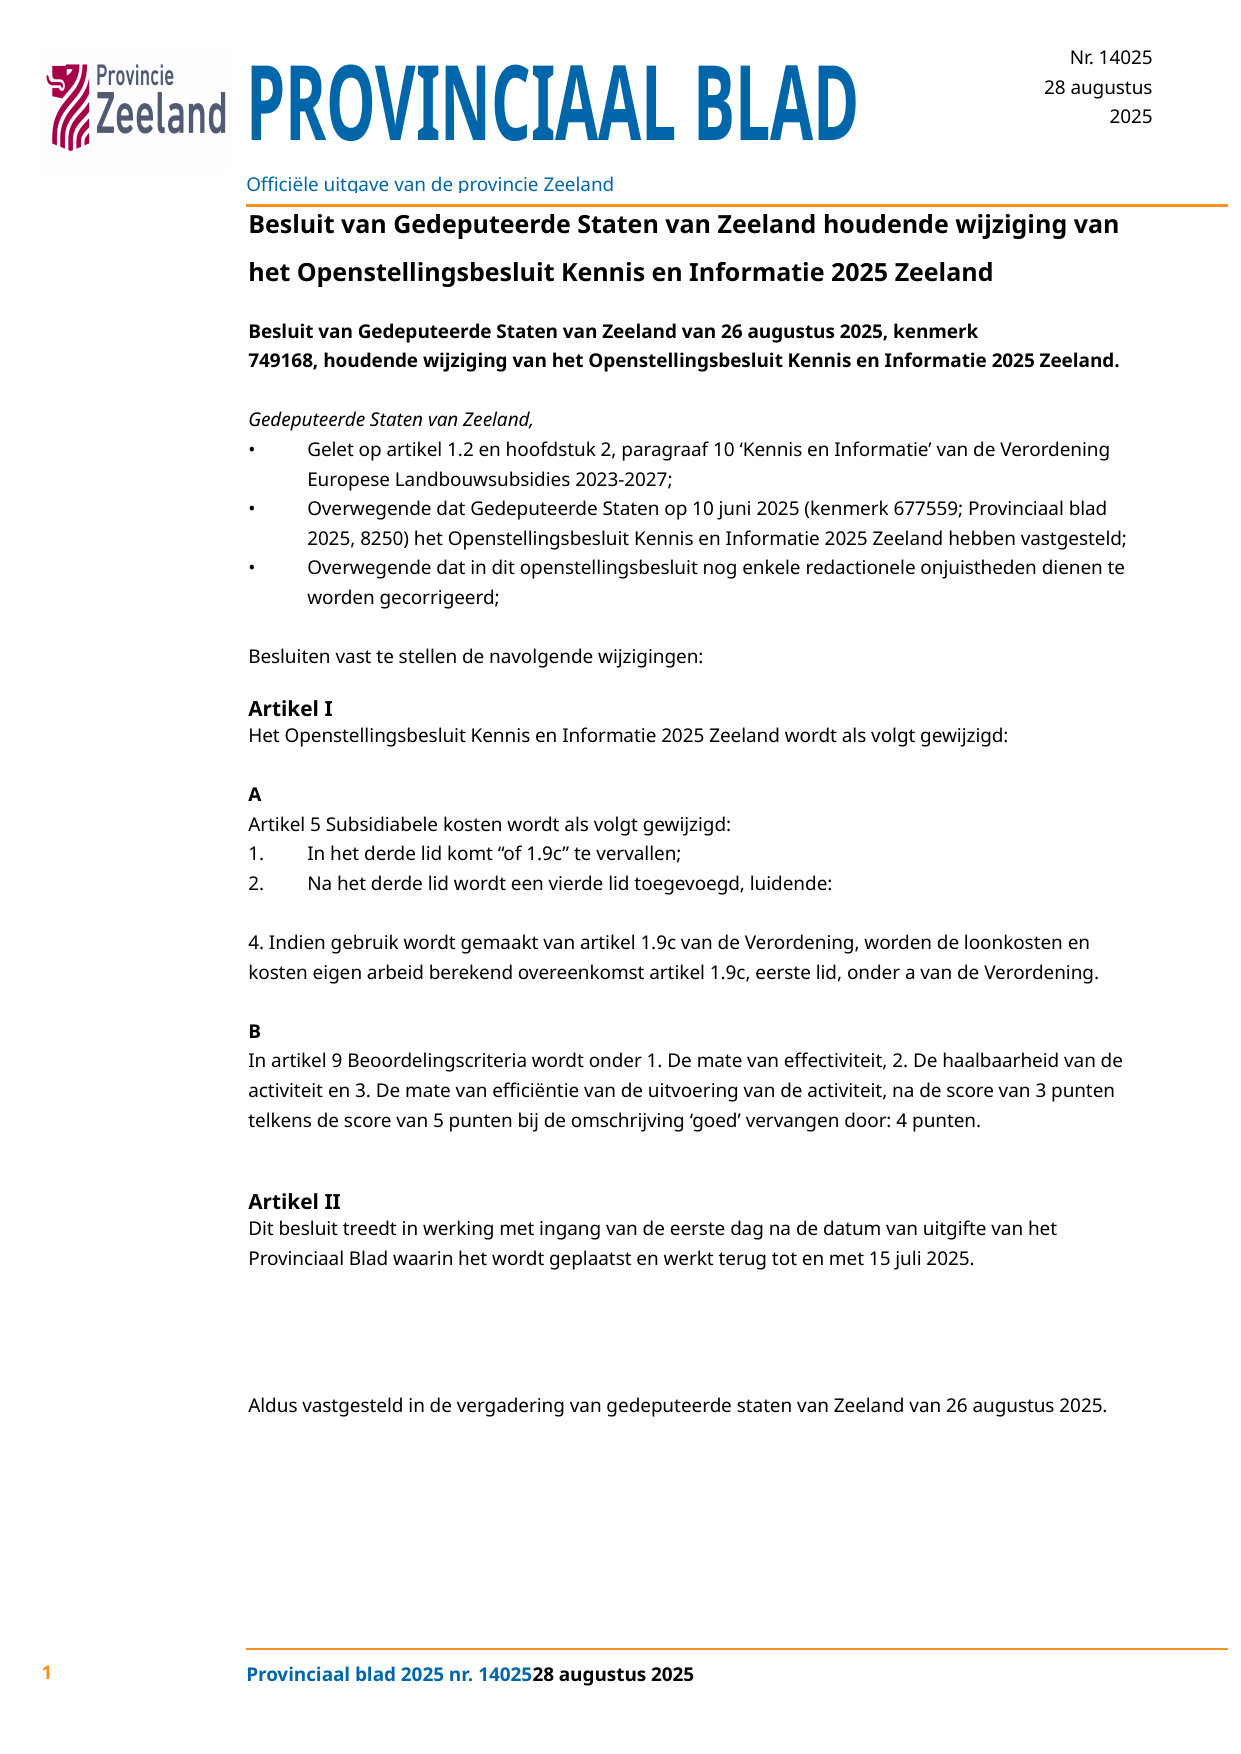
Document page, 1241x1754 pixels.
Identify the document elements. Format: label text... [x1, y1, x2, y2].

text Artikel I [248, 694, 1152, 722]
list Na het derde lid wordt een vierde lid toegevoegd, luidende: [248, 870, 1152, 896]
picture [41, 47, 231, 172]
text 4. Indien gebruik wordt gemaakt van artikel 1.9c van de Verordening, worden de loonkosten en kosten eigen arbeid berekend overeenkomst artikel 1.9c, eerste lid, onder a van de Verordening. [248, 929, 1152, 984]
text B [248, 1018, 1152, 1044]
text Aldus vastgesteld in de vergadering van gedeputeerde staten van Zeeland van 26 augustus 2025. [248, 1393, 1152, 1418]
list Overwegende dat in dit openstellingsbesluit nog enkele redactionele onjuistheden dienen te worden gecorrigeerd; [248, 554, 1152, 610]
list In het derde lid komt “of 1.9c” te vervallen; [248, 841, 1152, 866]
text Besluit van Gedeputeerde Staten van Zeeland van 26 augustus 2025, kenmerk 749168, houdende wijziging van het Openstellingsbesluit Kennis en Informatie 2025 Zeeland. [248, 318, 1152, 373]
text A [248, 781, 1152, 807]
text Besluiten vast te stellen de navolgende wijzigingen: [248, 643, 1152, 669]
text Besluit van Gedeputeerde Staten van Zeeland houdende wijziging van het Openstellingsbesluit Kennis en Informatie 2025 Zeeland [248, 207, 1152, 288]
list Gelet op artikel 1.2 en hoofdstuk 2, paragraaf 10 ‘Kennis en Informatie’ van de Verordening Europese Landbouwsubsidies 2023-2027; [248, 436, 1152, 492]
text Dit besluit treedt in werking met ingang van de eerste dag na de datum van uitgifte van het Provinciaal Blad waarin het wordt geplaatst en werkt terug tot en met 15 juli 2025. [248, 1215, 1152, 1271]
text Het Openstellingsbesluit Kennis en Informatie 2025 Zeeland wordt als volgt gewijzigd: [248, 722, 1152, 748]
text Gedeputeerde Staten van Zeeland, [248, 407, 1152, 432]
text In artikel 9 Beoordelingscriteria wordt onder 1. De mate van effectiviteit, 2. De haalbaarheid van de activiteit en 3. De mate van efficiëntie van de uitvoering van de activiteit, na de score van 3 punten telkens de score van 5 punten bij de omschrijving ‘goed’ vervangen door: 4 punten. [248, 1048, 1152, 1132]
text Artikel II [248, 1187, 1152, 1215]
list Overwegende dat Gedeputeerde Staten op 10 juni 2025 (kenmerk 677559; Provinciaal blad 2025, 8250) het Openstellingsbesluit Kennis en Informatie 2025 Zeeland hebben vastgesteld; [248, 495, 1152, 551]
text Artikel 5 Subsidiabele kosten wordt als volgt gewijzigd: [248, 811, 1152, 837]
